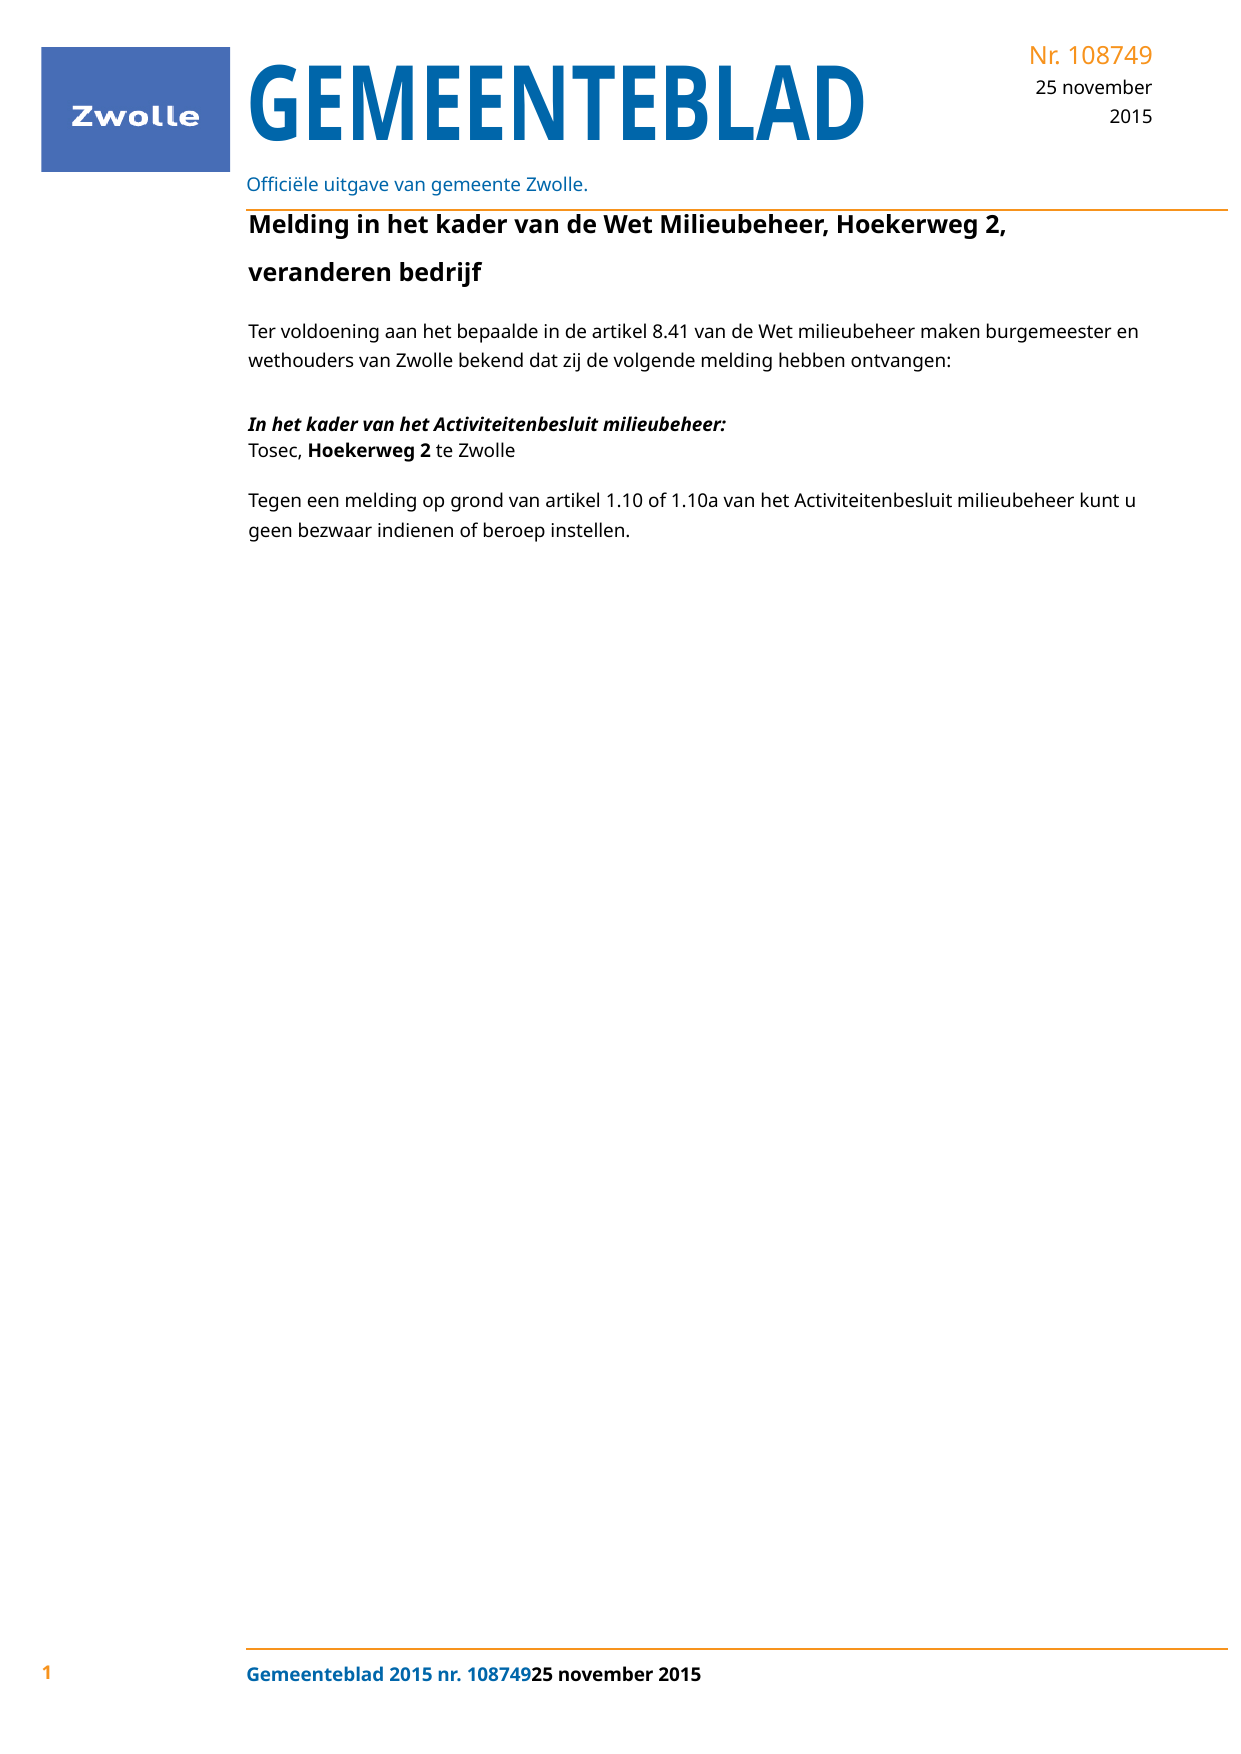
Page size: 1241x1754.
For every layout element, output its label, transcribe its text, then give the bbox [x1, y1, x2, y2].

text Melding in het kader van de Wet Milieubeheer, Hoekerweg 2, veranderen bedrijf [248, 211, 1152, 288]
text Tegen een melding op grond van artikel 1.10 of 1.10a van het Activiteitenbesluit milieubeheer kunt u geen bezwaar indienen of beroep instellen. [248, 488, 1152, 543]
text In het kader van het Activiteitenbesluit milieubeheer: [248, 411, 1152, 437]
picture [41, 47, 231, 172]
text Tosec, Hoekerweg 2 te Zwolle [248, 437, 1152, 463]
text Ter voldoening aan het bepaalde in de artikel 8.41 van de Wet milieubeheer maken burgemeester en wethouders van Zwolle bekend dat zij de volgende melding hebben ontvangen: [248, 318, 1152, 373]
